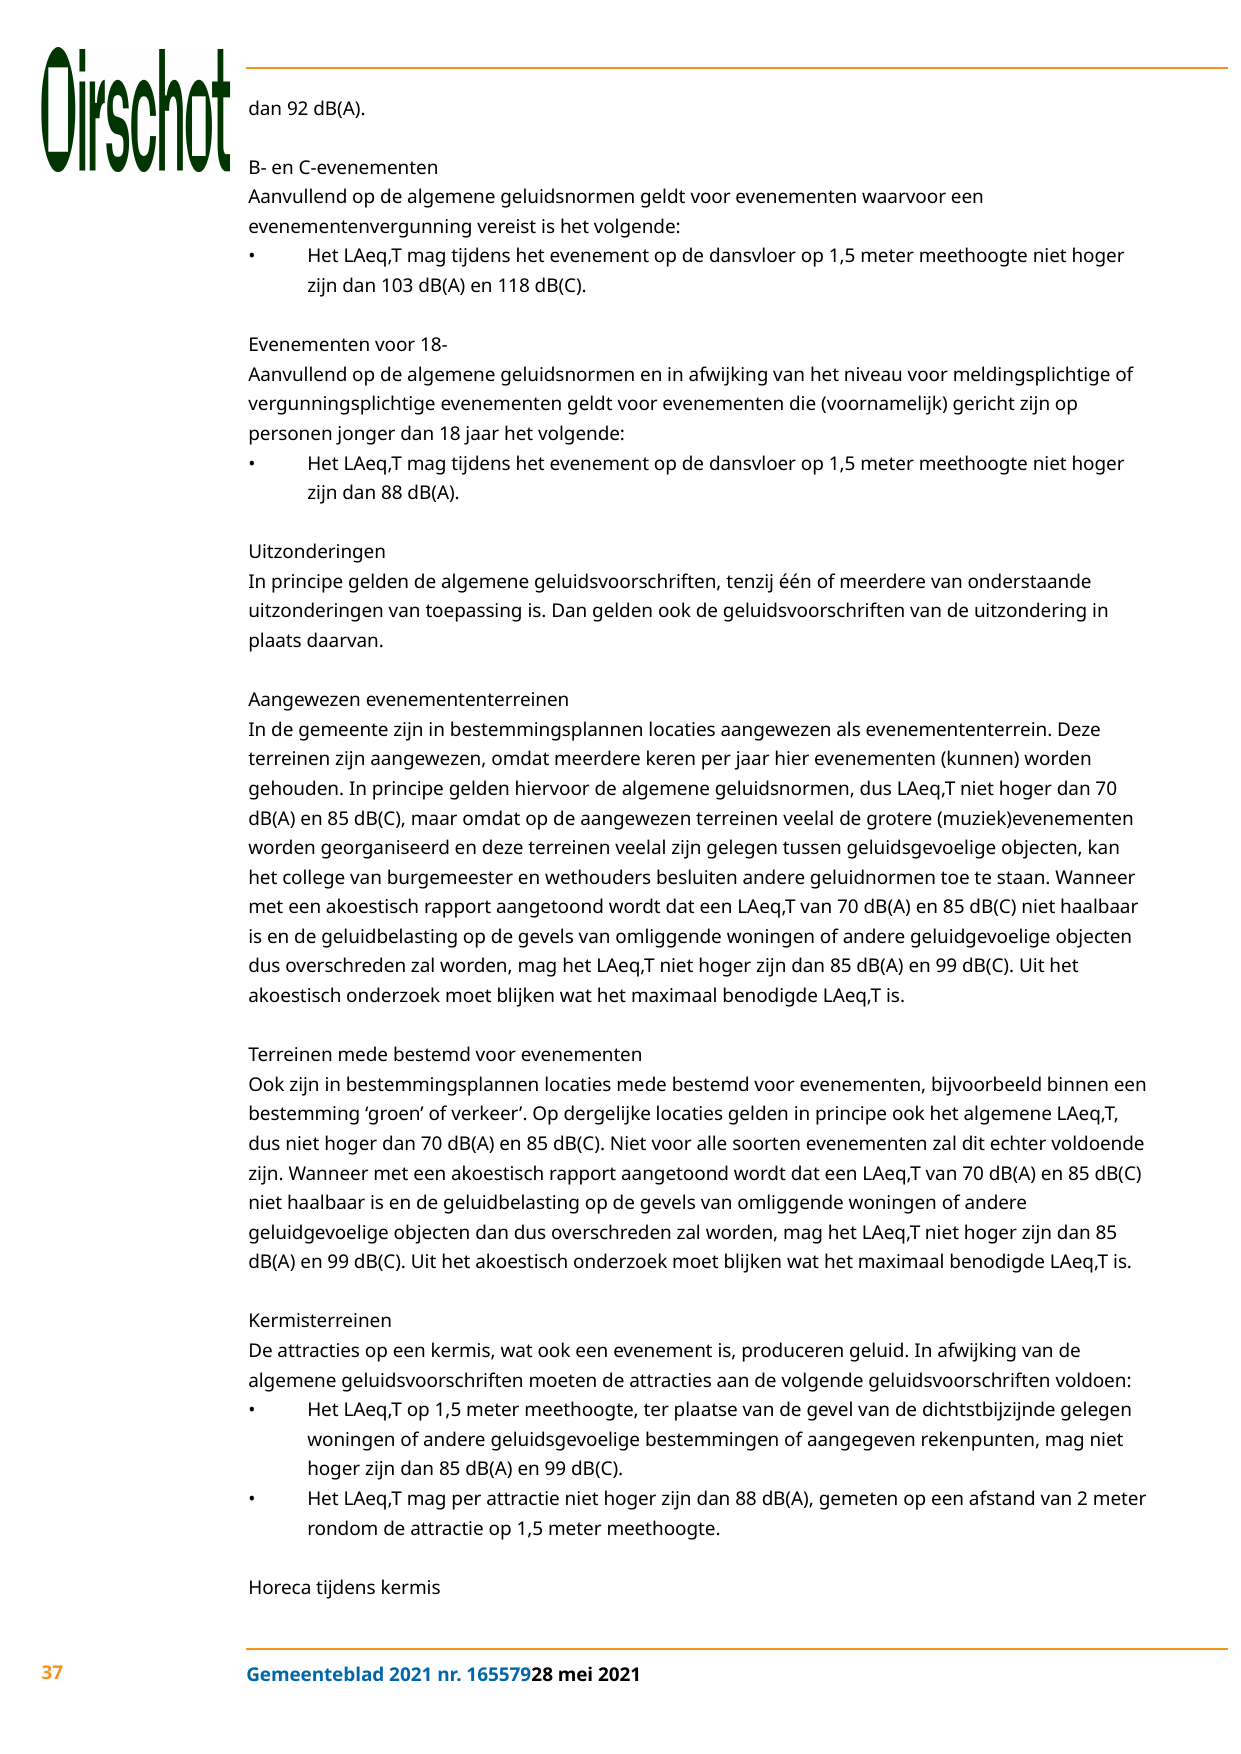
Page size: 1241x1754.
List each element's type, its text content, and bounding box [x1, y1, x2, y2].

text Uitzonderingen [248, 538, 1152, 564]
list Het LAeq,T mag per attractie niet hoger zijn dan 88 dB(A), gemeten op een afstand van 2 meter rondom de attractie op 1,5 meter meethoogte. [248, 1485, 1152, 1541]
text Aangewezen evenemententerreinen [248, 686, 1152, 712]
text Evenementen voor 18- [248, 331, 1152, 357]
text In de gemeente zijn in bestemmingsplannen locaties aangewezen als evenemententerrein. Deze terreinen zijn aangewezen, omdat meerdere keren per jaar hier evenementen (kunnen) worden gehouden. In principe gelden hiervoor de algemene geluidsnormen, dus LAeq,T niet hoger dan 70 dB(A) en 85 dB(C), maar omdat op de aangewezen terreinen veelal de grotere (muziek)evenementen worden georganiseerd en deze terreinen veelal zijn gelegen tussen geluidsgevoelige objecten, kan het college van burgemeester en wethouders besluiten andere geluidnormen toe te staan. Wanneer met een akoestisch rapport aangetoond wordt dat een LAeq,T van 70 dB(A) en 85 dB(C) niet haalbaar is en de geluidbelasting op de gevels van omliggende woningen of andere geluidgevoelige objecten dus overschreden zal worden, mag het LAeq,T niet hoger zijn dan 85 dB(A) en 99 dB(C). Uit het akoestisch onderzoek moet blijken wat het maximaal benodigde LAeq,T is. [248, 716, 1152, 1008]
text De attracties op een kermis, wat ook een evenement is, produceren geluid. In afwijking van de algemene geluidsvoorschriften moeten de attracties aan de volgende geluidsvoorschriften voldoen: [248, 1337, 1152, 1393]
list Het LAeq,T mag tijdens het evenement op de dansvloer op 1,5 meter meethoogte niet hoger zijn dan 88 dB(A). [248, 450, 1152, 505]
text Horeca tijdens kermis [248, 1574, 1152, 1600]
text Kermisterreinen [248, 1308, 1152, 1333]
text Ook zijn in bestemmingsplannen locaties mede bestemd voor evenementen, bijvoorbeeld binnen een bestemming ‘groen’ of verkeer’. Op dergelijke locaties gelden in principe ook het algemene LAeq,T, dus niet hoger dan 70 dB(A) en 85 dB(C). Niet voor alle soorten evenementen zal dit echter voldoende zijn. Wanneer met een akoestisch rapport aangetoond wordt dat een LAeq,T van 70 dB(A) en 85 dB(C) niet haalbaar is en de geluidbelasting op de gevels van omliggende woningen of andere geluidgevoelige objecten dan dus overschreden zal worden, mag het LAeq,T niet hoger zijn dan 85 dB(A) en 99 dB(C). Uit het akoestisch onderzoek moet blijken wat het maximaal benodigde LAeq,T is. [248, 1071, 1152, 1274]
list Het LAeq,T mag tijdens het evenement op de dansvloer op 1,5 meter meethoogte niet hoger zijn dan 103 dB(A) en 118 dB(C). [248, 243, 1152, 298]
text B- en C-evenementen [248, 154, 1152, 180]
text Aanvullend op de algemene geluidsnormen geldt voor evenementen waarvoor een evenementenvergunning vereist is het volgende: [248, 183, 1152, 239]
text Terreinen mede bestemd voor evenementen [248, 1041, 1152, 1067]
text dan 92 dB(A). [248, 95, 1152, 121]
text Aanvullend op de algemene geluidsnormen en in afwijking van het niveau voor meldingsplichtige of vergunningsplichtige evenementen geldt voor evenementen die (voornamelijk) gericht zijn op personen jonger dan 18 jaar het volgende: [248, 361, 1152, 446]
list Het LAeq,T op 1,5 meter meethoogte, ter plaatse van de gevel van de dichtstbijzijnde gelegen woningen of andere geluidsgevoelige bestemmingen of aangegeven rekenpunten, mag niet hoger zijn dan 85 dB(A) en 99 dB(C). [248, 1396, 1152, 1481]
text In principe gelden de algemene geluidsvoorschriften, tenzij één of meerdere van onderstaande uitzonderingen van toepassing is. Dan gelden ook de geluidsvoorschriften van de uitzondering in plaats daarvan. [248, 568, 1152, 653]
picture [41, 47, 231, 172]
